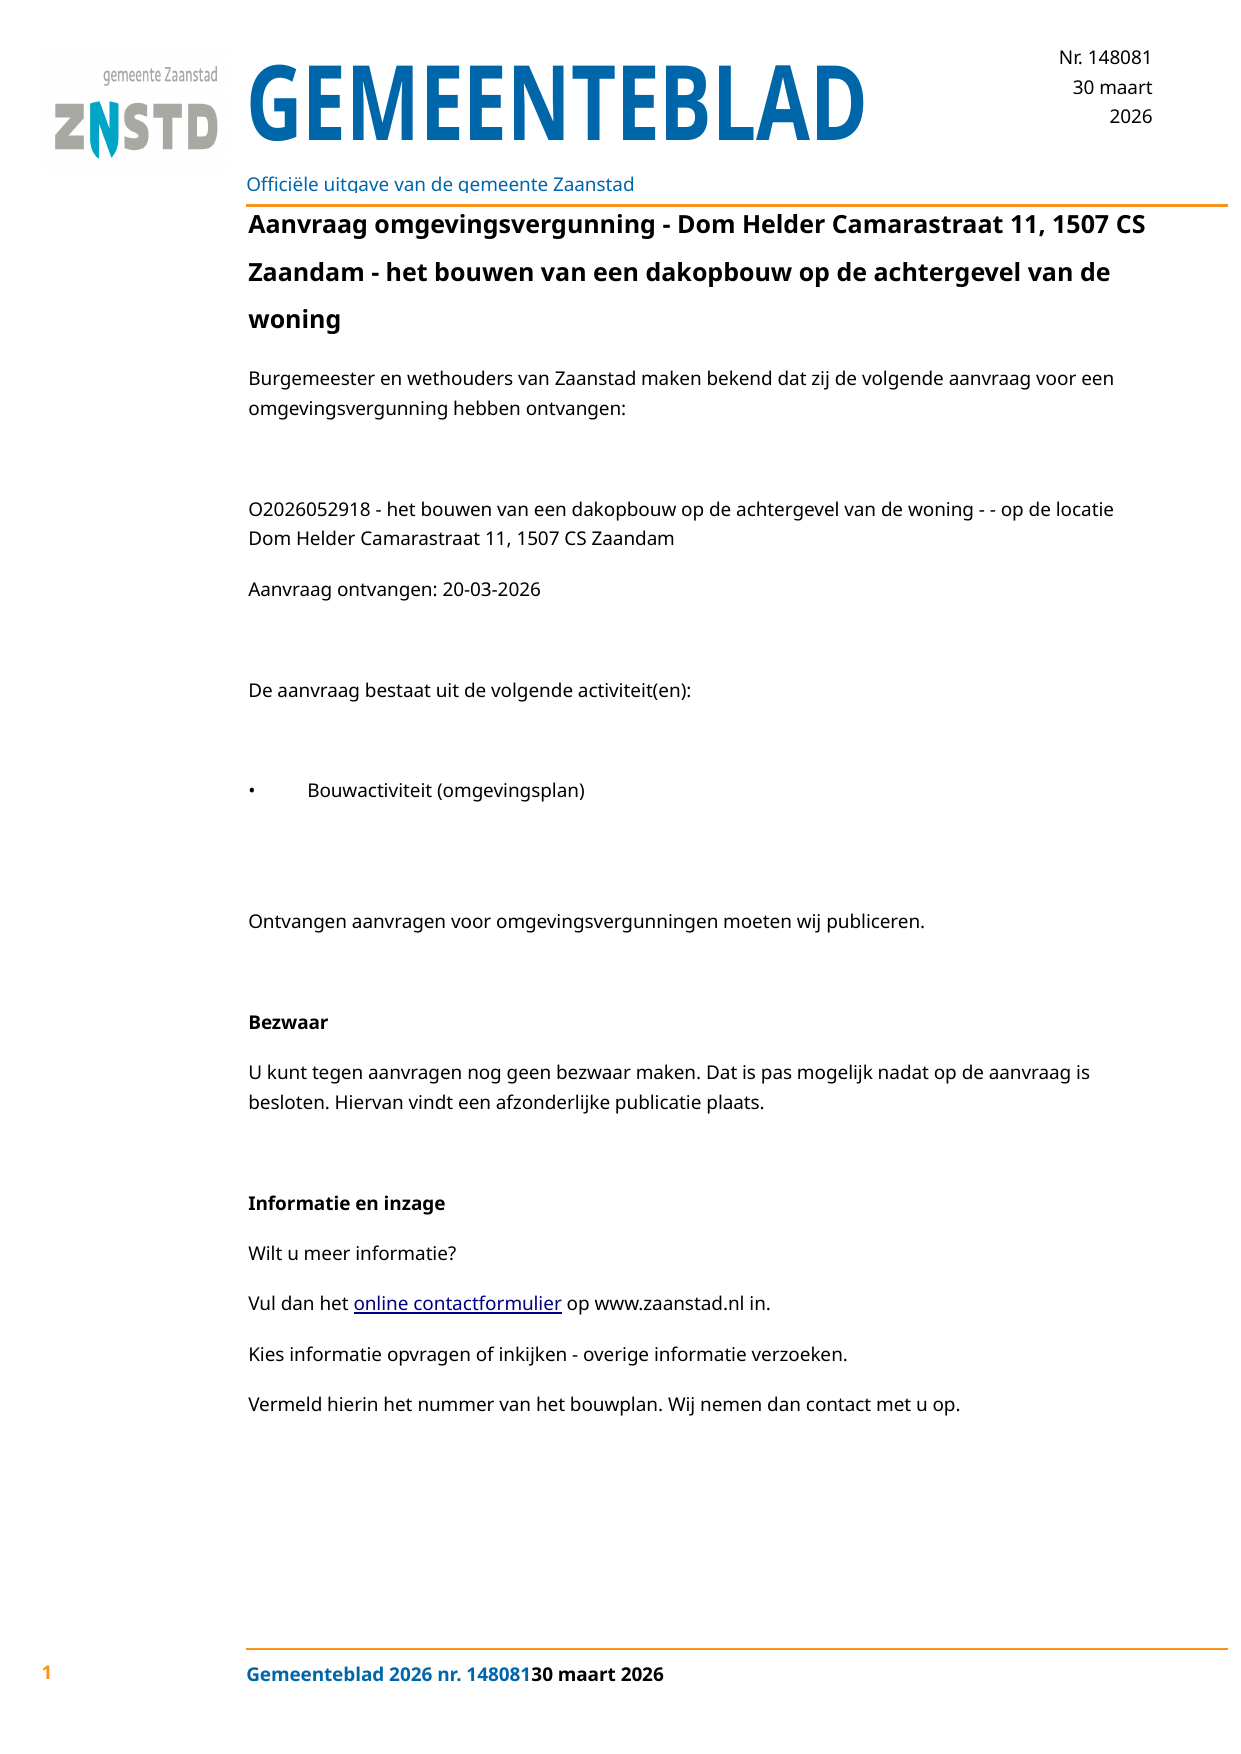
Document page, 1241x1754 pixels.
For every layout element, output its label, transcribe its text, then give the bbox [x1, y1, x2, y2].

text Informatie en inzage [248, 1190, 1152, 1215]
text Ontvangen aanvragen voor omgevingsvergunningen moeten wij publiceren. [248, 908, 1152, 934]
text O2026052918 - het bouwen van een dakopbouw op de achtergevel van de woning - - op de locatie Dom Helder Camarastraat 11, 1507 CS Zaandam [248, 496, 1152, 551]
text De aanvraag bestaat uit de volgende activiteit(en): [248, 677, 1152, 702]
text Vermeld hierin het nummer van het bouwplan. Wij nemen dan contact met u op. [248, 1391, 1152, 1417]
text Bezwaar [248, 1009, 1152, 1034]
text Wilt u meer informatie? [248, 1240, 1152, 1266]
text Aanvraag ontvangen: 20-03-2026 [248, 576, 1152, 602]
list Bouwactiviteit (omgevingsplan) [248, 778, 1152, 803]
text Aanvraag omgevingsvergunning - Dom Helder Camarastraat 11, 1507 CS Zaandam - het bouwen van een dakopbouw op de achtergevel van de woning [248, 207, 1152, 336]
text Kies informatie opvragen of inkijken - overige informatie verzoeken. [248, 1341, 1152, 1367]
text Burgemeester en wethouders van Zaanstad maken bekend dat zij de volgende aanvraag voor een omgevingsvergunning hebben ontvangen: [248, 366, 1152, 421]
picture [41, 47, 231, 172]
text Vul dan het online contactformulier op www.zaanstad.nl in. [248, 1291, 1152, 1316]
text U kunt tegen aanvragen nog geen bezwaar maken. Dat is pas mogelijk nadat op de aanvraag is besloten. Hiervan vindt een afzonderlijke publicatie plaats. [248, 1059, 1152, 1114]
